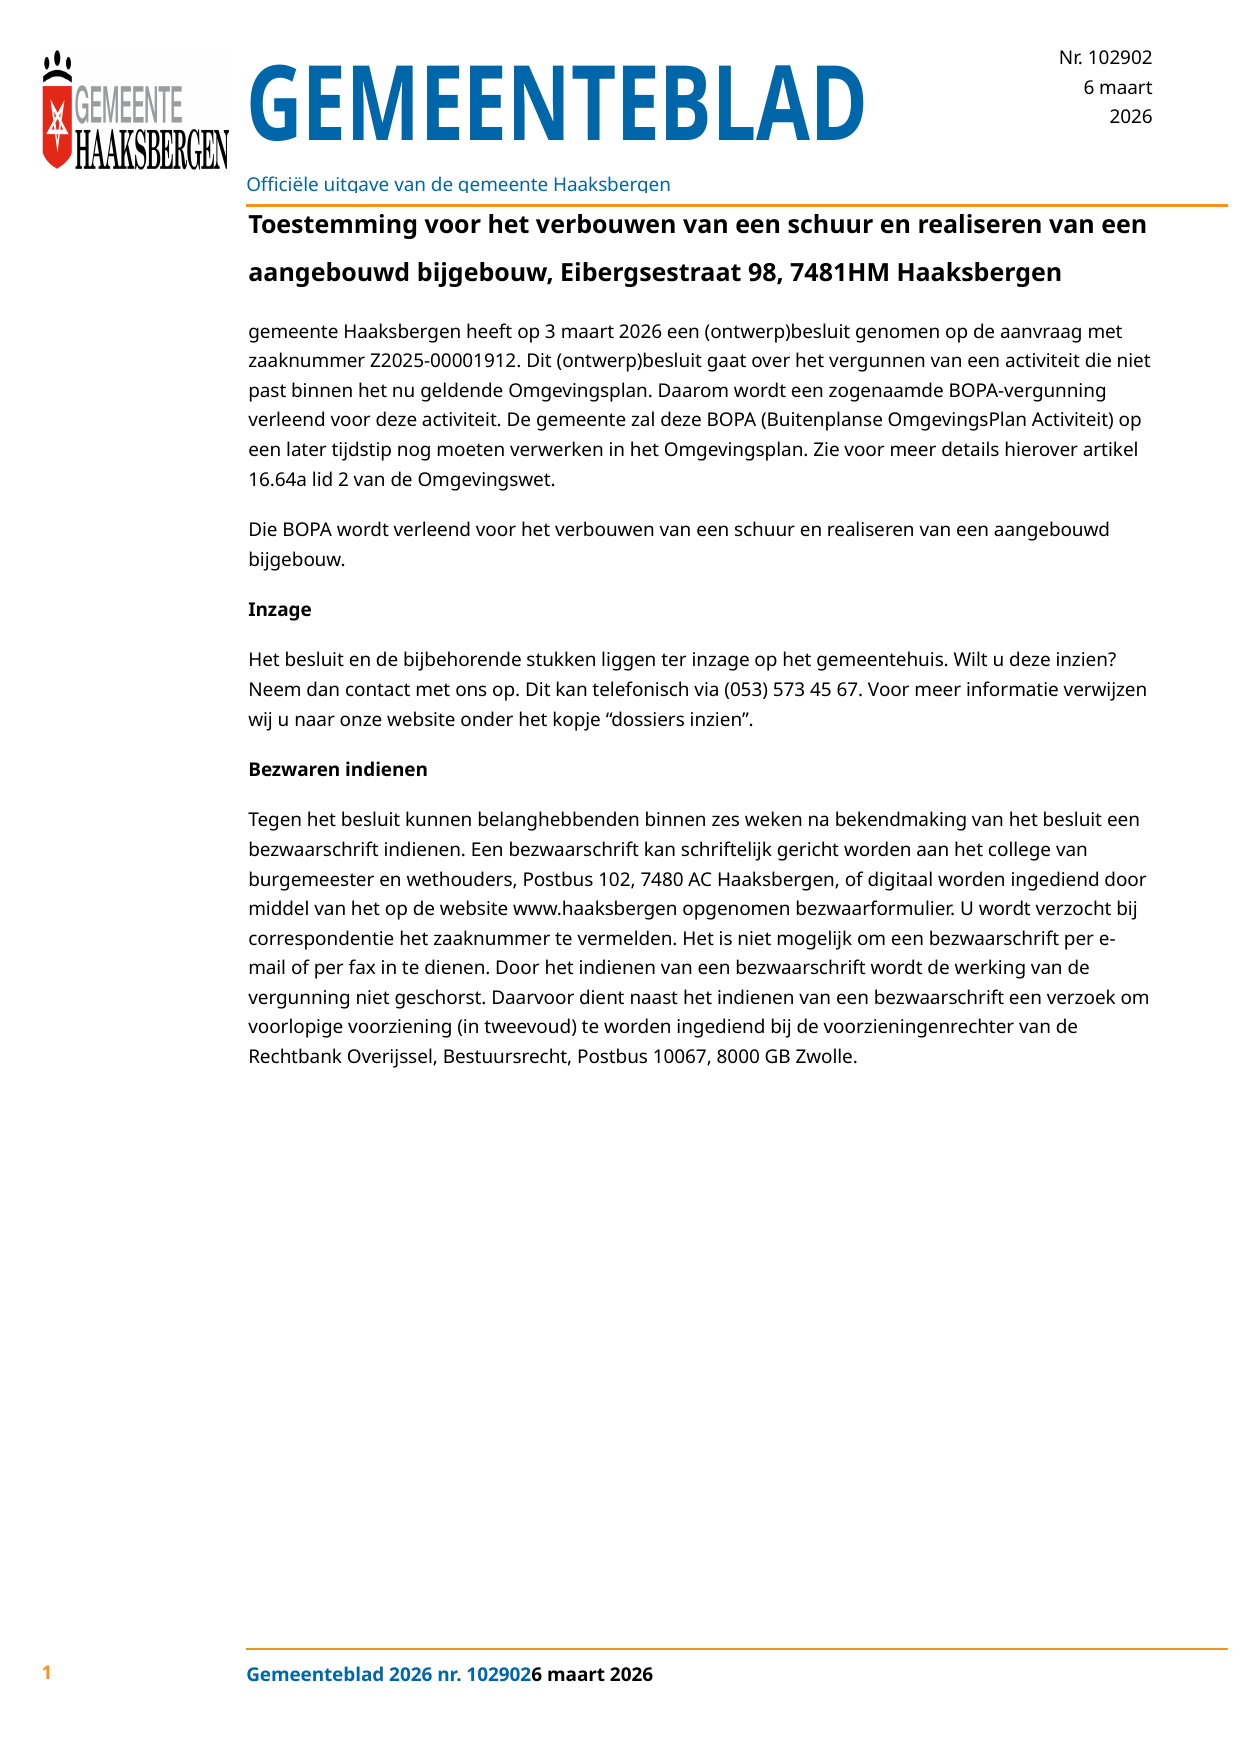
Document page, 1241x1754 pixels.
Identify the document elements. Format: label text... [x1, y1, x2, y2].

text Bezwaren indienen [248, 756, 1152, 782]
text Tegen het besluit kunnen belanghebbenden binnen zes weken na bekendmaking van het besluit een bezwaarschrift indienen. Een bezwaarschrift kan schriftelijk gericht worden aan het college van burgemeester en wethouders, Postbus 102, 7480 AC Haaksbergen, of digitaal worden ingediend door middel van het op de website www.haaksbergen opgenomen bezwaarformulier. U wordt verzocht bij correspondentie het zaaknummer te vermelden. Het is niet mogelijk om een bezwaarschrift per e-mail of per fax in te dienen. Door het indienen van een bezwaarschrift wordt de werking van de vergunning niet geschorst. Daarvoor dient naast het indienen van een bezwaarschrift een verzoek om voorlopige voorziening (in tweevoud) te worden ingediend bij de voorzieningenrechter van de Rechtbank Overijssel, Bestuursrecht, Postbus 10067, 8000 GB Zwolle. [248, 807, 1152, 1069]
text Toestemming voor het verbouwen van een schuur en realiseren van een aangebouwd bijgebouw, Eibergsestraat 98, 7481HM Haaksbergen [248, 207, 1152, 288]
text Het besluit en de bijbehorende stukken liggen ter inzage op het gemeentehuis. Wilt u deze inzien? Neem dan contact met ons op. Dit kan telefonisch via (053) 573 45 67. Voor meer informatie verwijzen wij u naar onze website onder het kopje “dossiers inzien”. [248, 647, 1152, 732]
text Die BOPA wordt verleend voor het verbouwen van een schuur en realiseren van een aangebouwd bijgebouw. [248, 516, 1152, 572]
text gemeente Haaksbergen heeft op 3 maart 2026 een (ontwerp)besluit genomen op de aanvraag met zaaknummer Z2025-00001912. Dit (ontwerp)besluit gaat over het vergunnen van een activiteit die niet past binnen het nu geldende Omgevingsplan. Daarom wordt een zogenaamde BOPA-vergunning verleend voor deze activiteit. De gemeente zal deze BOPA (Buitenplanse OmgevingsPlan Activiteit) op een later tijdstip nog moeten verwerken in het Omgevingsplan. Zie voor meer details hierover artikel 16.64a lid 2 van de Omgevingswet. [248, 318, 1152, 492]
text Inzage [248, 596, 1152, 622]
picture [41, 47, 231, 172]
